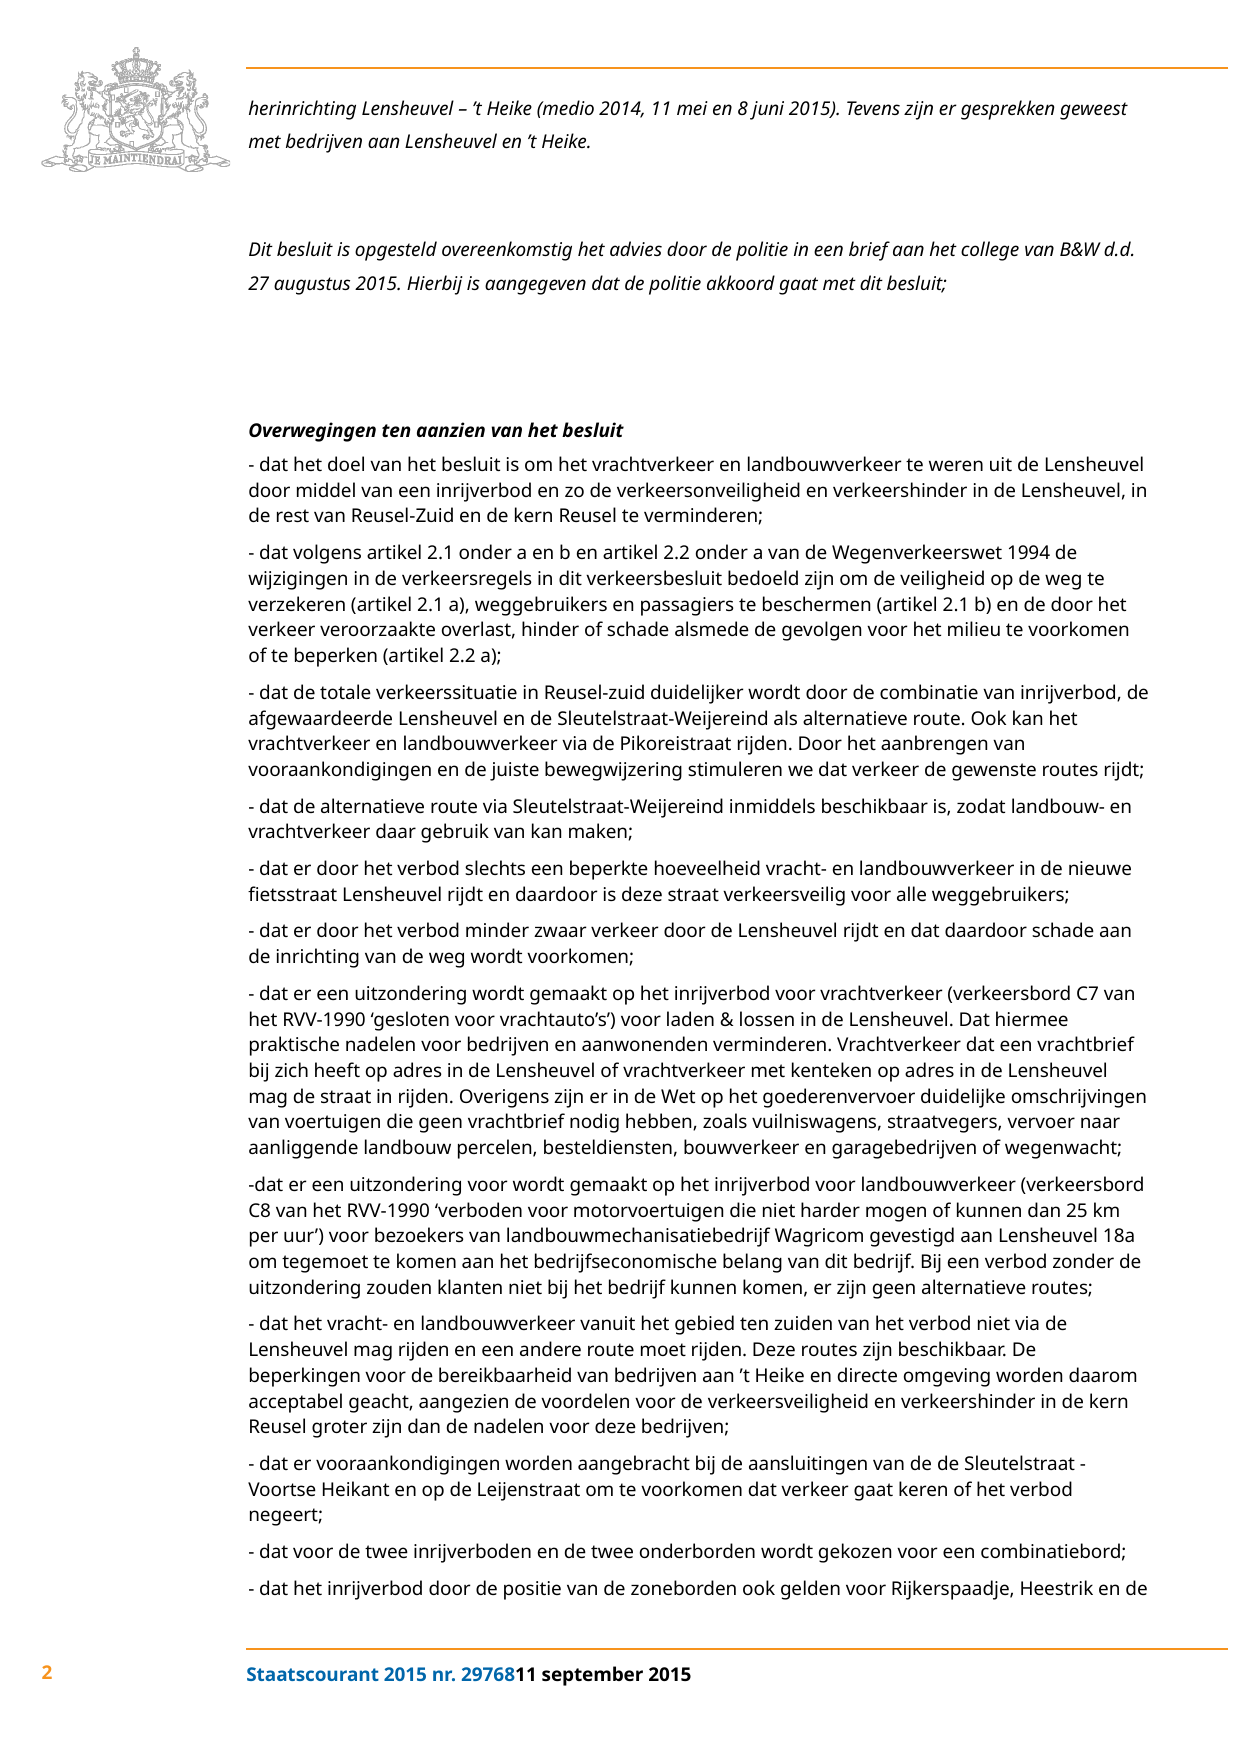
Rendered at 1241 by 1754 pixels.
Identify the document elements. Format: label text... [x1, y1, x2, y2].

text - dat het doel van het besluit is om het vrachtverkeer en landbouwverkeer te weren uit de Lensheuvel door middel van een inrijverbod en zo de verkeersonveiligheid en verkeershinder in de Lensheuvel, in de rest van Reusel-Zuid en de kern Reusel te verminderen; [248, 451, 1152, 528]
picture [41, 47, 231, 172]
text herinrichting Lensheuvel – ’t Heike (medio 2014, 11 mei en 8 juni 2015). Tevens zijn er gesprekken geweest met bedrijven aan Lensheuvel en ’t Heike. [248, 95, 1152, 154]
text - dat volgens artikel 2.1 onder a en b en artikel 2.2 onder a van de Wegenverkeerswet 1994 de wijzigingen in de verkeersregels in dit verkeersbesluit bedoeld zijn om de veiligheid op de weg te verzekeren (artikel 2.1 a), weggebruikers en passagiers te beschermen (artikel 2.1 b) en de door het verkeer veroorzaakte overlast, hinder of schade alsmede de gevolgen voor het milieu te voorkomen of te beperken (artikel 2.2 a); [248, 539, 1152, 668]
text - dat er door het verbod minder zwaar verkeer door de Lensheuvel rijdt en dat daardoor schade aan de inrichting van de weg wordt voorkomen; [248, 918, 1152, 969]
text Dit besluit is opgesteld overeenkomstig het advies door de politie in een brief aan het college van B&W d.d. 27 augustus 2015. Hierbij is aangegeven dat de politie akkoord gaat met dit besluit; [248, 236, 1152, 296]
text - dat voor de twee inrijverboden en de twee onderborden wordt gekozen voor een combinatiebord; [248, 1538, 1152, 1564]
text - dat het inrijverbod door de positie van de zoneborden ook gelden voor Rijkerspaadje, Heestrik en de [248, 1575, 1152, 1601]
text - dat de totale verkeerssituatie in Reusel-zuid duidelijker wordt door de combinatie van inrijverbod, de afgewaardeerde Lensheuvel en de Sleutelstraat-Weijereind als alternatieve route. Ook kan het vrachtverkeer en landbouwverkeer via de Pikoreistraat rijden. Door het aanbrengen van vooraankondigingen en de juiste bewegwijzering stimuleren we dat verkeer de gewenste routes rijdt; [248, 679, 1152, 782]
text - dat er vooraankondigingen worden aangebracht bij de aansluitingen van de de Sleutelstraat - Voortse Heikant en op de Leijenstraat om te voorkomen dat verkeer gaat keren of het verbod negeert; [248, 1450, 1152, 1527]
text - dat er door het verbod slechts een beperkte hoeveelheid vracht- en landbouwverkeer in de nieuwe fietsstraat Lensheuvel rijdt en daardoor is deze straat verkeersveilig voor alle weggebruikers; [248, 855, 1152, 907]
text - dat het vracht- en landbouwverkeer vanuit het gebied ten zuiden van het verbod niet via de Lensheuvel mag rijden en een andere route moet rijden. Deze routes zijn beschikbaar. De beperkingen voor de bereikbaarheid van bedrijven aan ’t Heike en directe omgeving worden daarom acceptabel geacht, aangezien de voordelen voor de verkeersveiligheid en verkeershinder in de kern Reusel groter zijn dan de nadelen voor deze bedrijven; [248, 1311, 1152, 1439]
text -dat er een uitzondering voor wordt gemaakt op het inrijverbod voor landbouwverkeer (verkeersbord C8 van het RVV-1990 ‘verboden voor motorvoertuigen die niet harder mogen of kunnen dan 25 km per uur’) voor bezoekers van landbouwmechanisatiebedrijf Wagricom gevestigd aan Lensheuvel 18a om tegemoet te komen aan het bedrijfseconomische belang van dit bedrijf. Bij een verbod zonder de uitzondering zouden klanten niet bij het bedrijf kunnen komen, er zijn geen alternatieve routes; [248, 1171, 1152, 1300]
text Overwegingen ten aanzien van het besluit [248, 417, 1152, 443]
text - dat de alternatieve route via Sleutelstraat-Weijereind inmiddels beschikbaar is, zodat landbouw- en vrachtverkeer daar gebruik van kan maken; [248, 793, 1152, 844]
text - dat er een uitzondering wordt gemaakt op het inrijverbod voor vrachtverkeer (verkeersbord C7 van het RVV-1990 ‘gesloten voor vrachtauto’s’) voor laden & lossen in de Lensheuvel. Dat hiermee praktische nadelen voor bedrijven en aanwonenden verminderen. Vrachtverkeer dat een vrachtbrief bij zich heeft op adres in de Lensheuvel of vrachtverkeer met kenteken op adres in de Lensheuvel mag de straat in rijden. Overigens zijn er in de Wet op het goederenvervoer duidelijke omschrijvingen van voertuigen die geen vrachtbrief nodig hebben, zoals vuilniswagens, straatvegers, vervoer naar aanliggende landbouw percelen, besteldiensten, bouwverkeer en garagebedrijven of wegenwacht; [248, 980, 1152, 1160]
